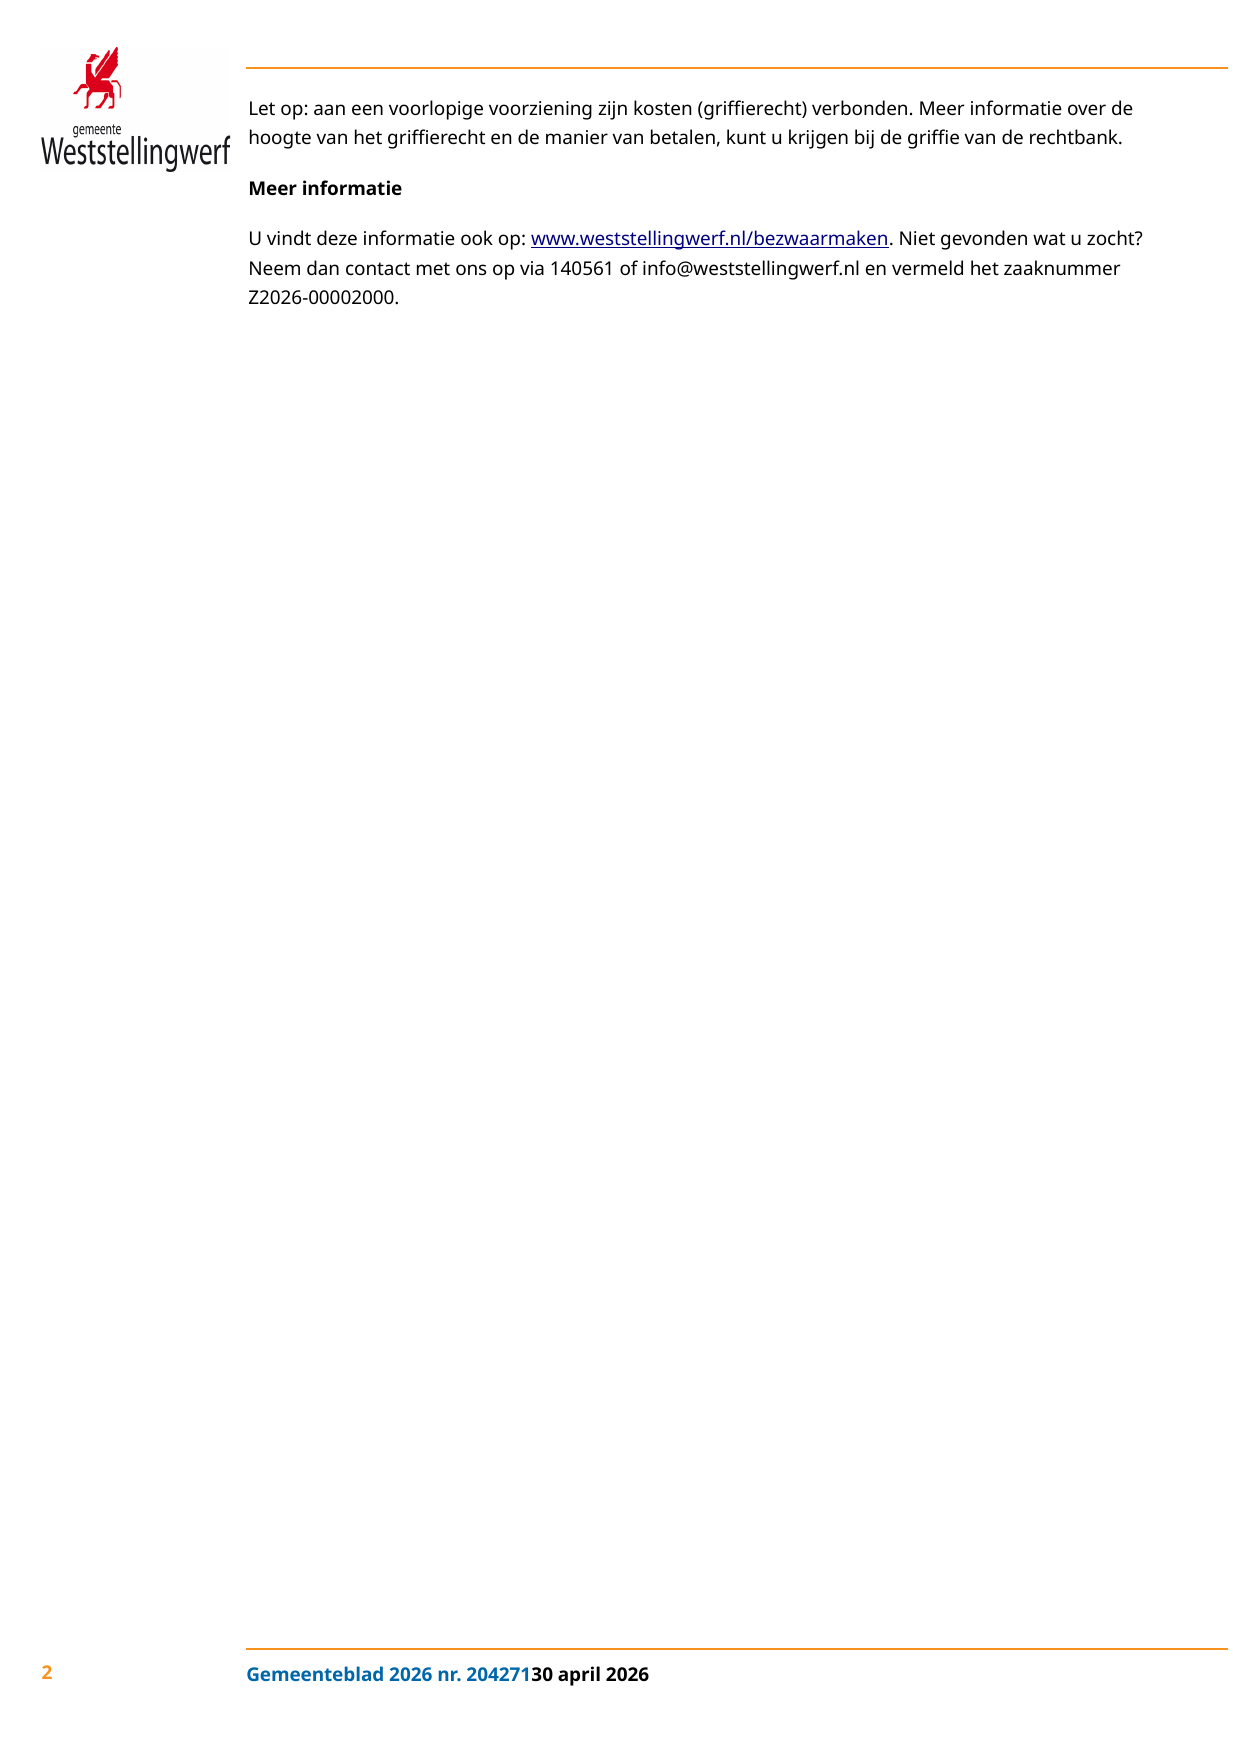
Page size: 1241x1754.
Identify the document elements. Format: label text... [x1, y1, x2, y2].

text Meer informatie [248, 175, 1152, 201]
text Let op: aan een voorlopige voorziening zijn kosten (griffierecht) verbonden. Meer informatie over de hoogte van het griffierecht en de manier van betalen, kunt u krijgen bij de griffie van de rechtbank. [248, 95, 1152, 150]
picture [41, 47, 231, 172]
text U vindt deze informatie ook op: www.weststellingwerf.nl/bezwaarmaken. Niet gevonden wat u zocht? Neem dan contact met ons op via 140561 of info@weststellingwerf.nl en vermeld het zaaknummer Z2026-00002000. [248, 225, 1152, 310]
